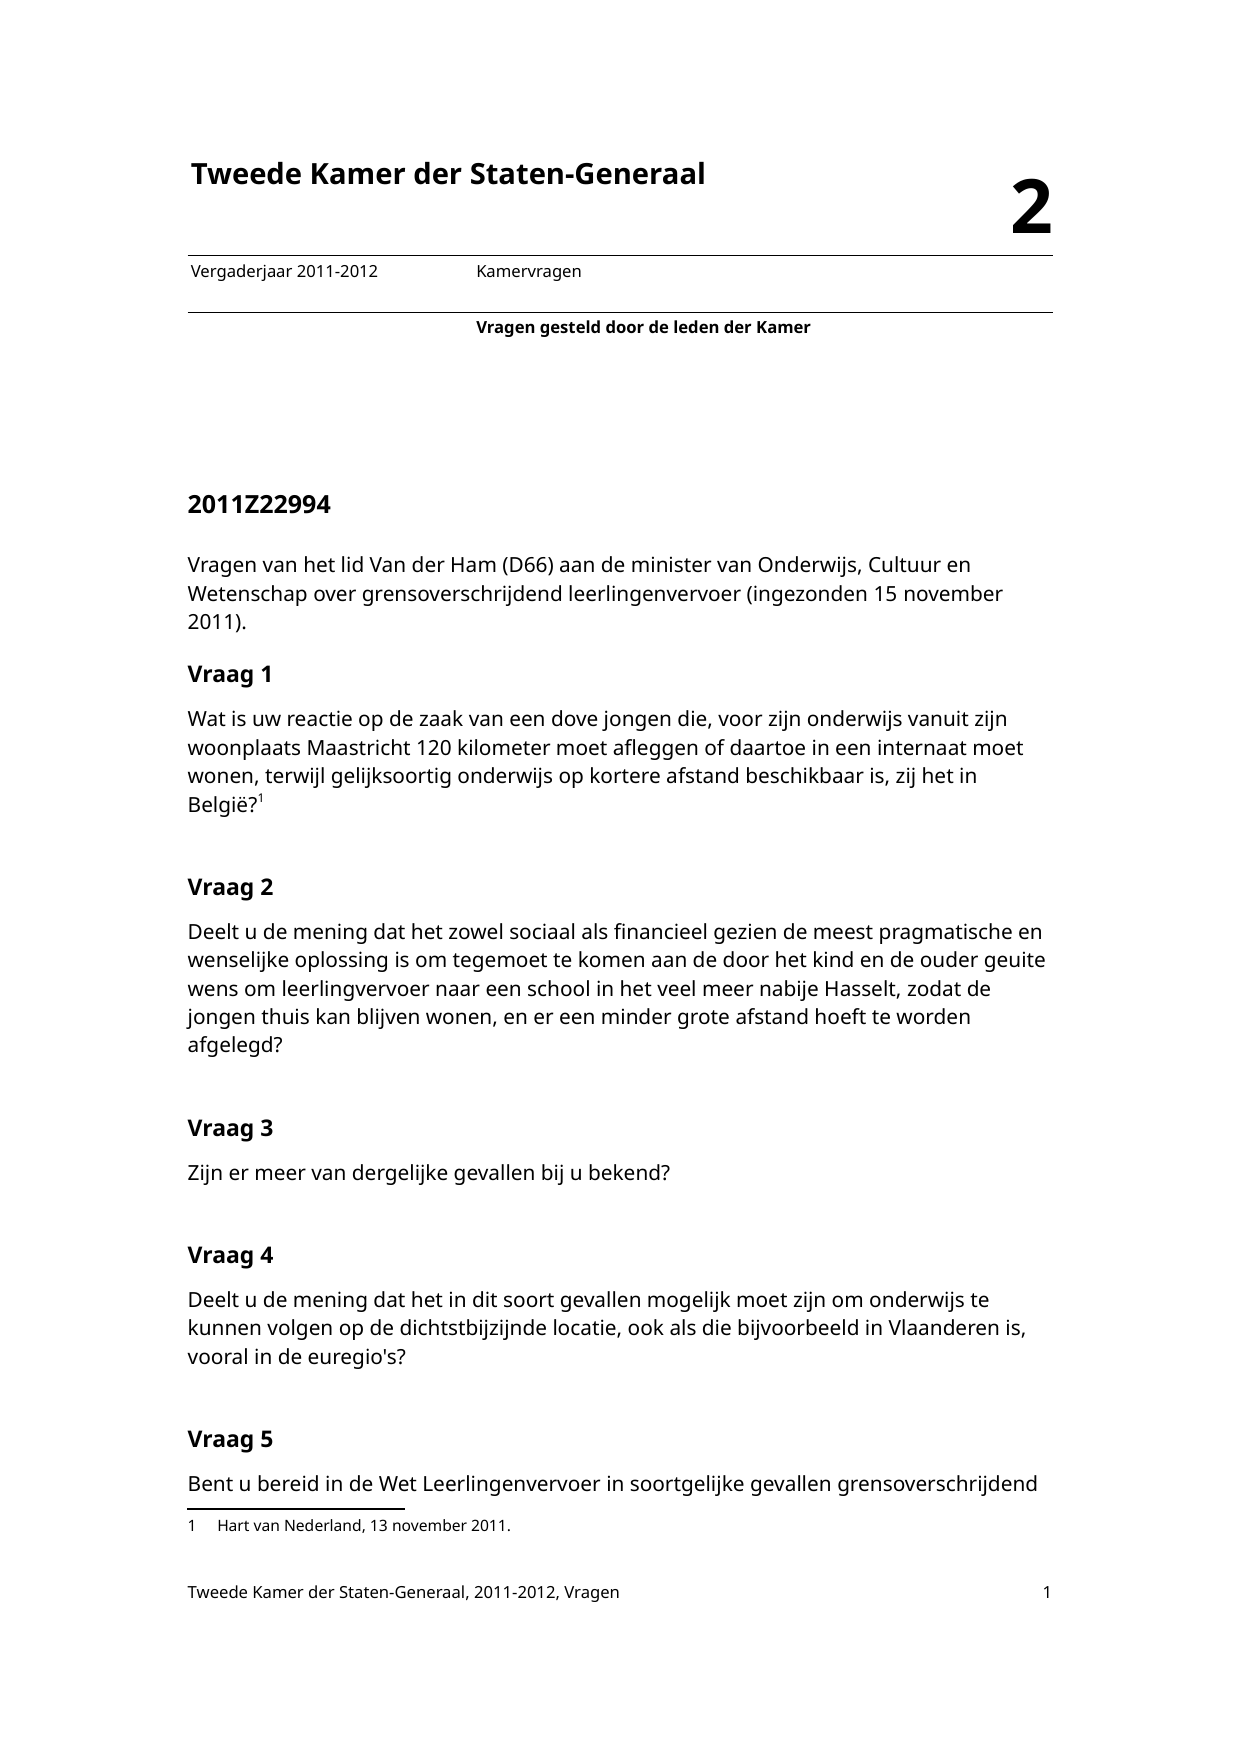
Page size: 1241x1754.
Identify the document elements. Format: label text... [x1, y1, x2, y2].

subtitle Vraag 3 [187, 1112, 1053, 1143]
subtitle Vraag 4 [187, 1239, 1053, 1270]
table_header 2 [880, 150, 1053, 255]
subtitle Vraag 5 [187, 1423, 1053, 1454]
table_cell Vragen gesteld door de leden der Kamer [473, 313, 1053, 339]
text 2011Z22994 [187, 487, 1053, 521]
subtitle Vraag 1 [187, 658, 1053, 689]
table_cell Kamervragen [473, 256, 1053, 312]
text Deelt u de mening dat het in dit soort gevallen mogelijk moet zijn om onderwijs te kunnen volgen op de dichtstbijzijnde locatie, ook als die bijvoorbeeld in Vlaanderen is, vooral in de euregio's? [187, 1285, 1053, 1370]
text Vragen van het lid Van der Ham (D66) aan de minister van Onderwijs, Cultuur en Wetenschap over grensoverschrijdend leerlingenvervoer (ingezonden 15 november 2011). [187, 550, 1053, 636]
text Zijn er meer van dergelijke gevallen bij u bekend? [187, 1158, 1053, 1186]
table_cell [188, 313, 473, 339]
text Deelt u de mening dat het zowel sociaal als financieel gezien de meest pragmatische en wenselijke oplossing is om tegemoet te komen aan de door het kind en de ouder geuite wens om leerlingvervoer naar een school in het veel meer nabije Hasselt, zodat de jongen thuis kan blijven wonen, en er een minder grote afstand hoeft te worden afgelegd? [187, 917, 1053, 1059]
subtitle Vraag 2 [187, 871, 1053, 902]
table_cell Vergaderjaar 2011-2012 [188, 256, 473, 312]
text Wat is uw reactie op de zaak van een dove jongen die, voor zijn onderwijs vanuit zijn woonplaats Maastricht 120 kilometer moet afleggen of daartoe in een internaat moet wonen, terwijl gelijksoortig onderwijs op kortere afstand beschikbaar is, zij het in België? [187, 704, 1053, 818]
text Bent u bereid in de Wet Leerlingenvervoer in soortgelijke gevallen grensoverschrijdend [187, 1469, 1053, 1497]
text Hart van Nederland, 13 november 2011. [187, 1508, 1053, 1536]
table_header Tweede Kamer der Staten-Generaal [188, 150, 879, 255]
